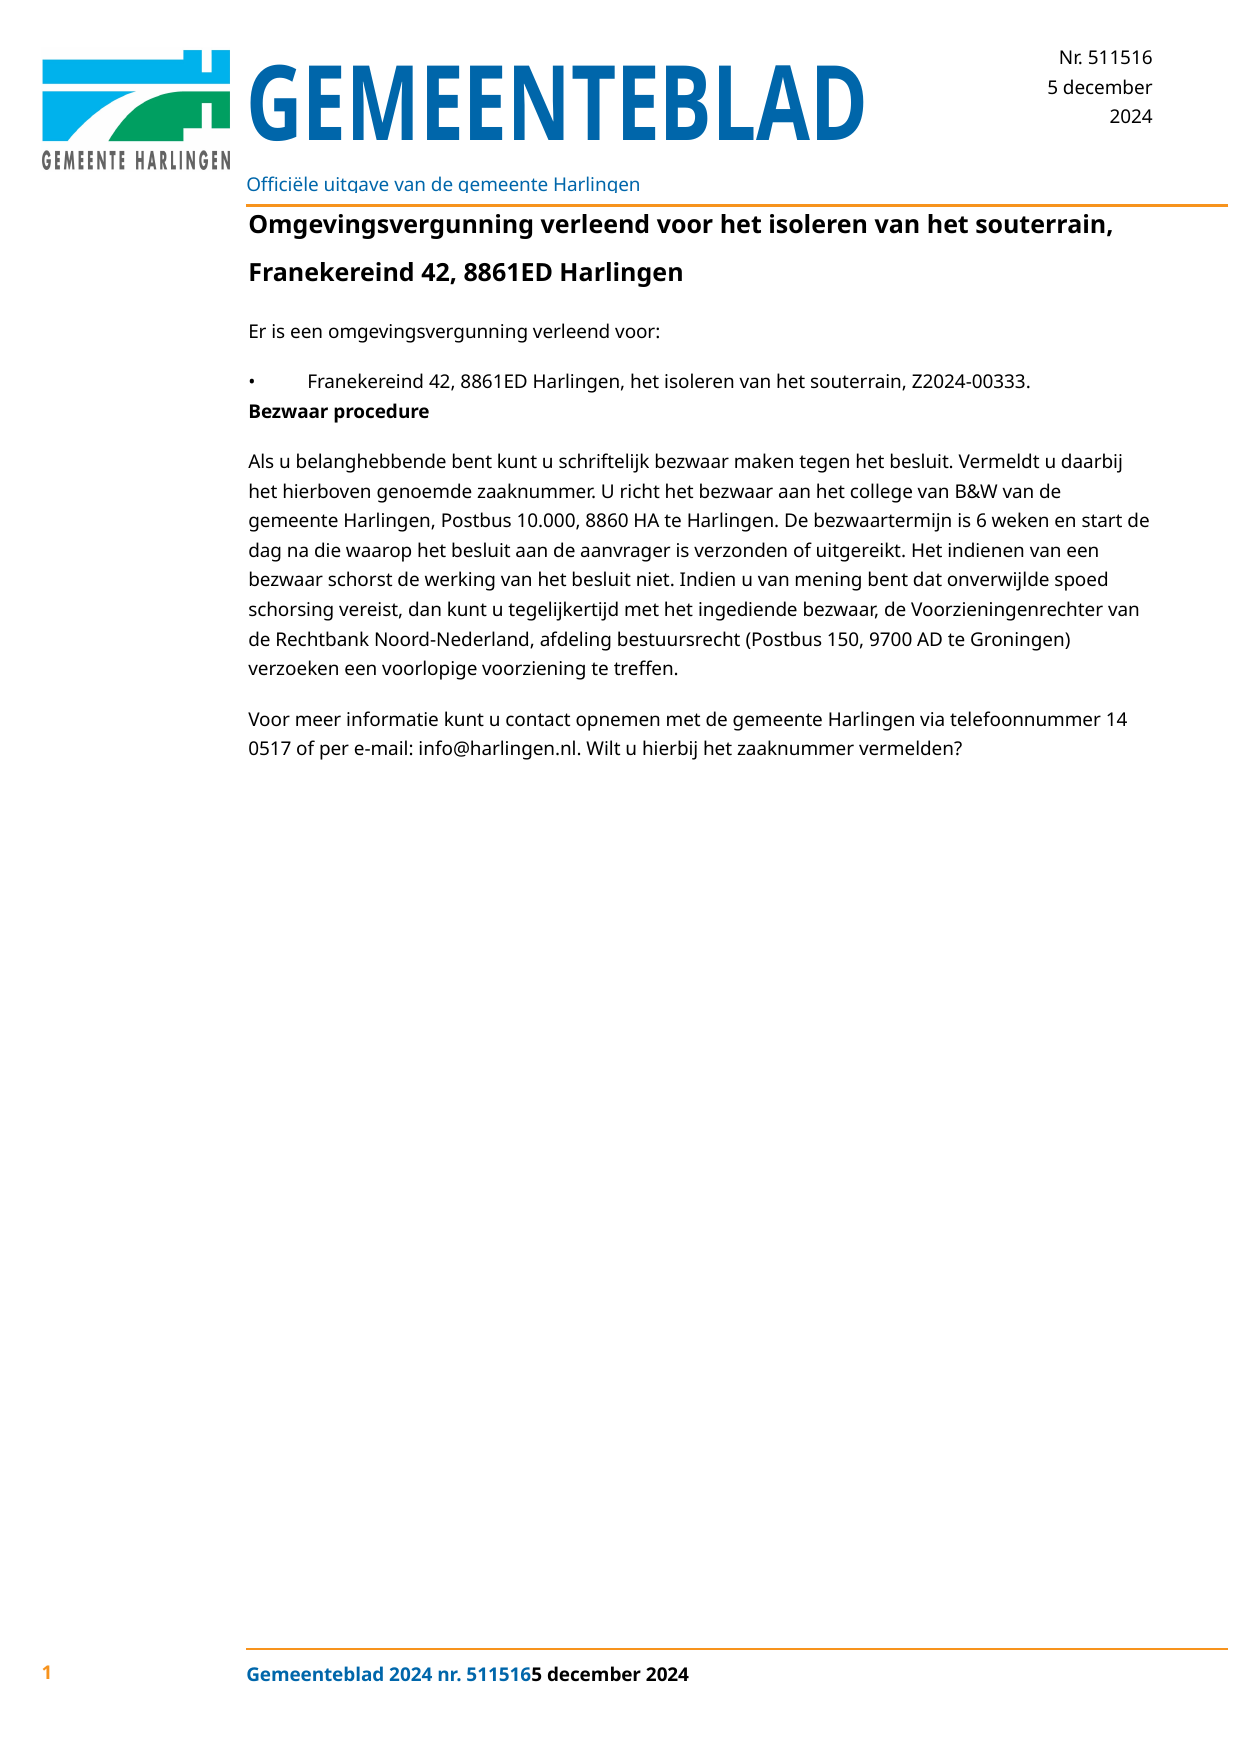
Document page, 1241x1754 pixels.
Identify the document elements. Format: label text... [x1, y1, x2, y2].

text Als u belanghebbende bent kunt u schriftelijk bezwaar maken tegen het besluit. Vermeldt u daarbij het hierboven genoemde zaaknummer. U richt het bezwaar aan het college van B&W van de gemeente Harlingen, Postbus 10.000, 8860 HA te Harlingen. De bezwaartermijn is 6 weken en start de dag na die waarop het besluit aan de aanvrager is verzonden of uitgereikt. Het indienen van een bezwaar schorst de werking van het besluit niet. Indien u van mening bent dat onverwijlde spoed schorsing vereist, dan kunt u tegelijkertijd met het ingediende bezwaar, de Voorzieningenrechter van de Rechtbank Noord-Nederland, afdeling bestuursrecht (Postbus 150, 9700 AD te Groningen) verzoeken een voorlopige voorziening te treffen. [248, 448, 1152, 681]
text Voor meer informatie kunt u contact opnemen met de gemeente Harlingen via telefoonnummer 14 0517 of per e-mail: info@harlingen.nl. Wilt u hierbij het zaaknummer vermelden? [248, 706, 1152, 761]
text Omgevingsvergunning verleend voor het isoleren van het souterrain, Franekereind 42, 8861ED Harlingen [248, 207, 1152, 288]
list Franekereind 42, 8861ED Harlingen, het isoleren van het souterrain, Z2024-00333. [248, 368, 1152, 394]
text Er is een omgevingsvergunning verleend voor: [248, 318, 1152, 344]
picture [41, 47, 231, 172]
text Bezwaar procedure [248, 398, 1152, 424]
